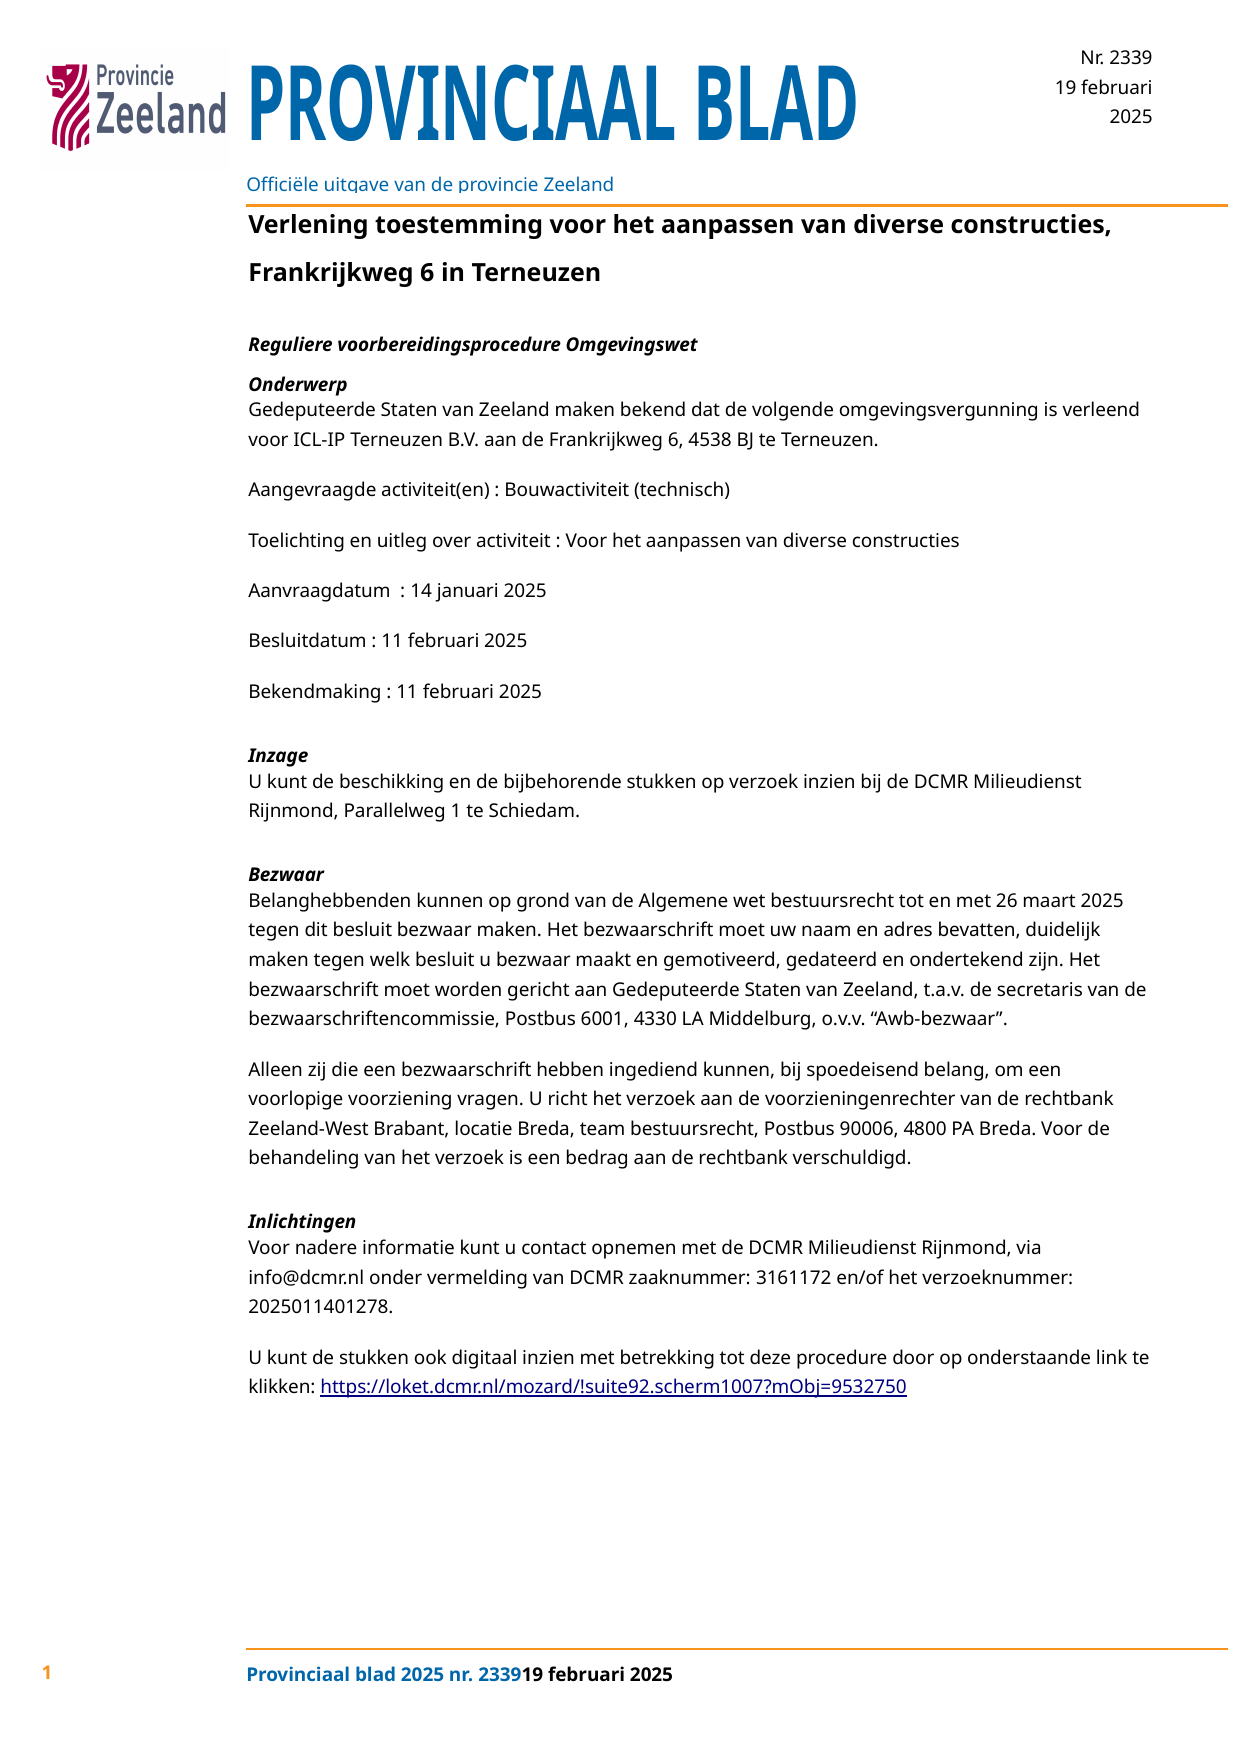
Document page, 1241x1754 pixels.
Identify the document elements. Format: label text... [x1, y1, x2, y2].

text Belanghebbenden kunnen op grond van de Algemene wet bestuursrecht tot en met 26 maart 2025 tegen dit besluit bezwaar maken. Het bezwaarschrift moet uw naam en adres bevatten, duidelijk maken tegen welk besluit u bezwaar maakt en gemotiveerd, gedateerd en ondertekend zijn. Het bezwaarschrift moet worden gericht aan Gedeputeerde Staten van Zeeland, t.a.v. de secretaris van de bezwaarschriftencommissie, Postbus 6001, 4330 LA Middelburg, o.v.v. “Awb-bezwaar”. [248, 887, 1152, 1031]
text Onderwerp [248, 371, 1152, 396]
text Bekendmaking : 11 februari 2025 [248, 678, 1152, 704]
text U kunt de beschikking en de bijbehorende stukken op verzoek inzien bij de DCMR Milieudienst Rijnmond, Parallelweg 1 te Schiedam. [248, 768, 1152, 823]
text Besluitdatum : 11 februari 2025 [248, 628, 1152, 653]
text Inlichtingen [248, 1208, 1152, 1234]
text Inzage [248, 742, 1152, 768]
text Reguliere voorbereidingsprocedure Omgevingswet [248, 331, 1152, 357]
text Toelichting en uitleg over activiteit : Voor het aanpassen van diverse constructies [248, 527, 1152, 553]
text Bezwaar [248, 861, 1152, 887]
text Gedeputeerde Staten van Zeeland maken bekend dat de volgende omgevingsvergunning is verleend voor ICL-IP Terneuzen B.V. aan de Frankrijkweg 6, 4538 BJ te Terneuzen. [248, 396, 1152, 452]
text Aangevraagde activiteit(en) : Bouwactiviteit (technisch) [248, 476, 1152, 502]
text Verlening toestemming voor het aanpassen van diverse constructies, Frankrijkweg 6 in Terneuzen [248, 207, 1152, 288]
picture [41, 47, 231, 172]
text Voor nadere informatie kunt u contact opnemen met de DCMR Milieudienst Rijnmond, via info@dcmr.nl onder vermelding van DCMR zaaknummer: 3161172 en/of het verzoeknummer: 2025011401278. [248, 1234, 1152, 1319]
text Alleen zij die een bezwaarschrift hebben ingediend kunnen, bij spoedeisend belang, om een voorlopige voorziening vragen. U richt het verzoek aan de voorzieningenrechter van de rechtbank Zeeland-West Brabant, locatie Breda, team bestuursrecht, Postbus 90006, 4800 PA Breda. Voor de behandeling van het verzoek is een bedrag aan de rechtbank verschuldigd. [248, 1056, 1152, 1170]
text Aanvraagdatum : 14 januari 2025 [248, 577, 1152, 603]
text U kunt de stukken ook digitaal inzien met betrekking tot deze procedure door op onderstaande link te klikken: https://loket.dcmr.nl/mozard/!suite92.scherm1007?mObj=9532750 [248, 1344, 1152, 1399]
